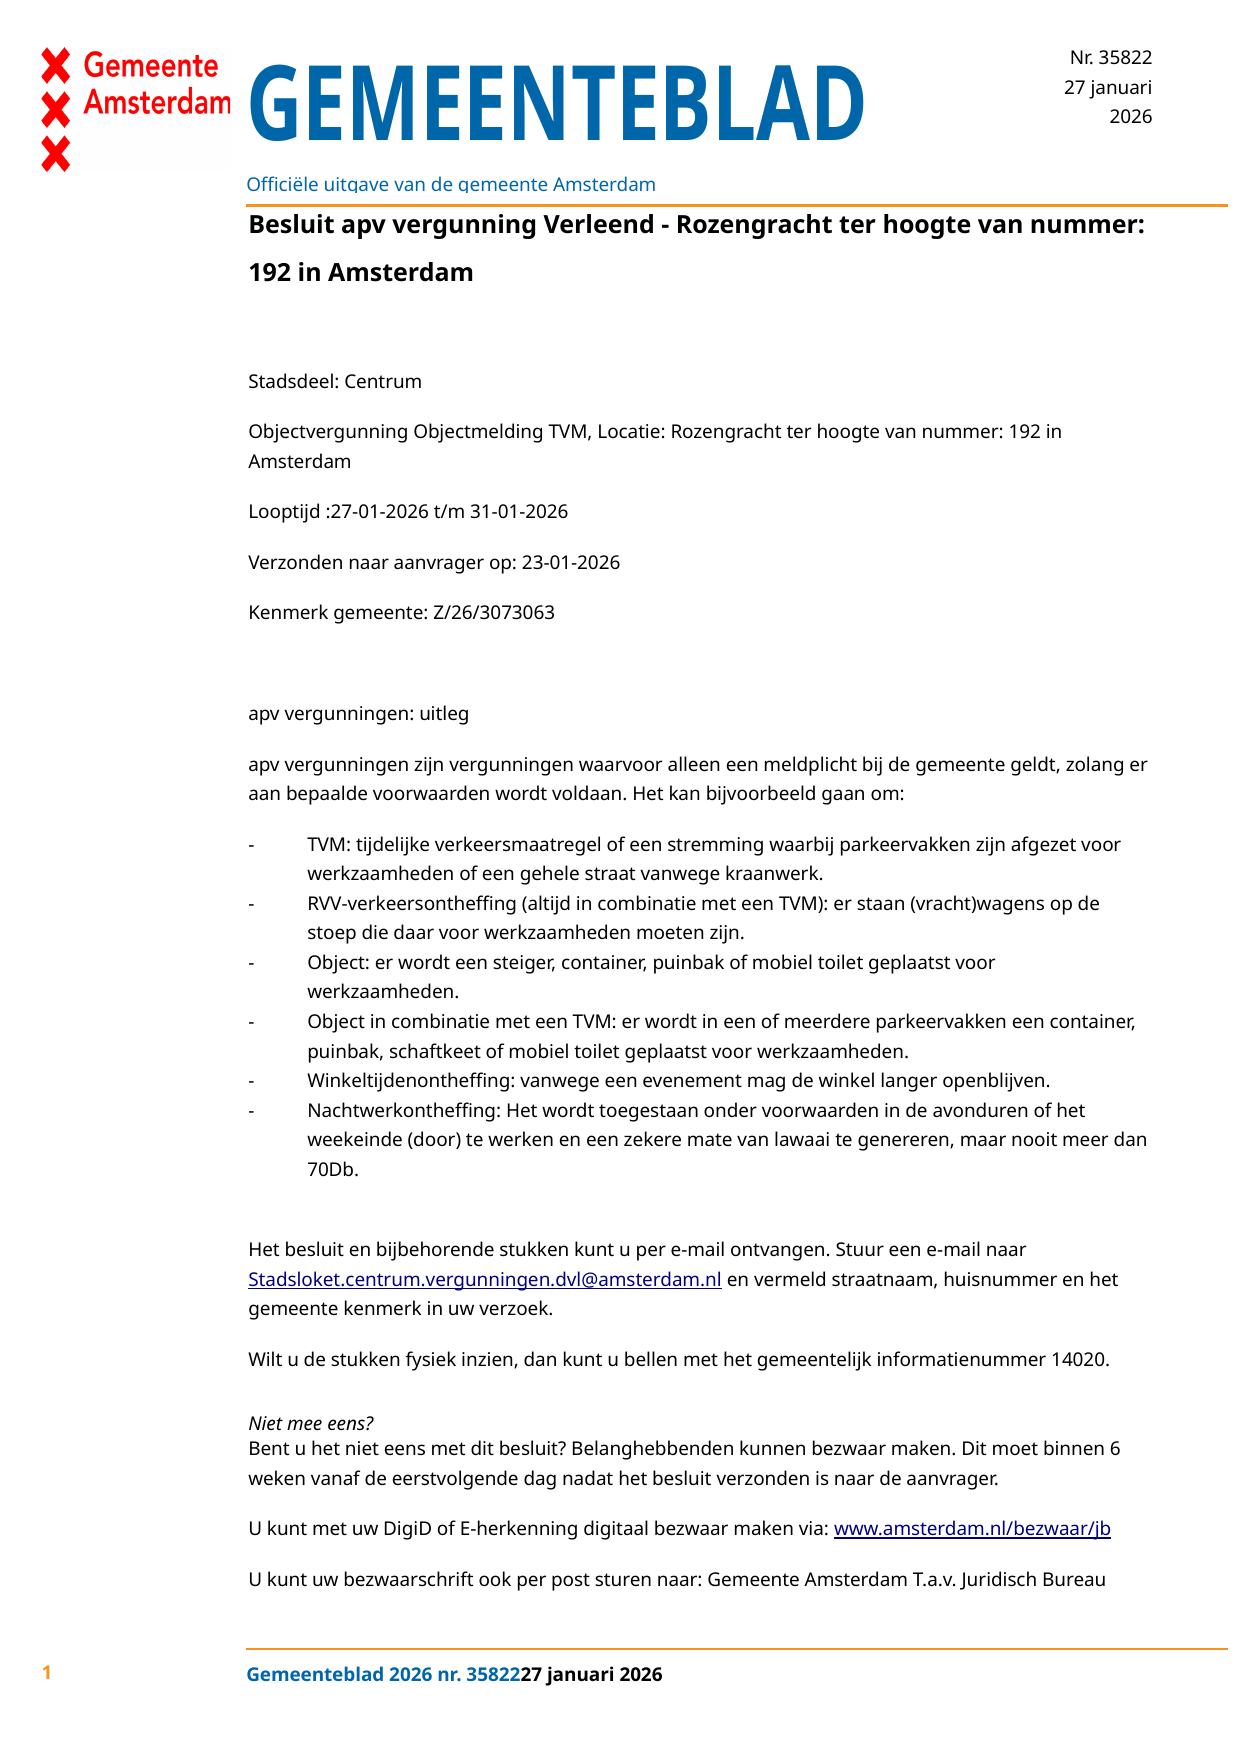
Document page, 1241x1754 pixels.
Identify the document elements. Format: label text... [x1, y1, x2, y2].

text Niet mee eens? [248, 1410, 1152, 1436]
text apv vergunningen zijn vergunningen waarvoor alleen een meldplicht bij de gemeente geldt, zolang er aan bepaalde voorwaarden wordt voldaan. Het kan bijvoorbeeld gaan om: [248, 751, 1152, 806]
list RVV-verkeersontheffing (altijd in combinatie met een TVM): er staan (vracht)wagens op de stoep die daar voor werkzaamheden moeten zijn. [248, 890, 1152, 945]
text U kunt met uw DigiD of E-herkenning digitaal bezwaar maken via: www.amsterdam.nl/bezwaar/jb [248, 1516, 1152, 1541]
text Stadsdeel: Centrum [248, 368, 1152, 394]
list Nachtwerkontheffing: Het wordt toegestaan onder voorwaarden in de avonduren of het weekeinde (door) te werken en een zekere mate van lawaai te genereren, maar nooit meer dan 70Db. [248, 1097, 1152, 1182]
text Verzonden naar aanvrager op: 23-01-2026 [248, 549, 1152, 575]
text Wilt u de stukken fysiek inzien, dan kunt u bellen met het gemeentelijk informatienummer 14020. [248, 1346, 1152, 1372]
text Het besluit en bijbehorende stukken kunt u per e-mail ontvangen. Stuur een e-mail naar Stadsloket.centrum.vergunningen.dvl@amsterdam.nl en vermeld straatnaam, huisnummer en het gemeente kenmerk in uw verzoek. [248, 1236, 1152, 1321]
text Bent u het niet eens met dit besluit? Belanghebbenden kunnen bezwaar maken. Dit moet binnen 6 weken vanaf de eerstvolgende dag nadat het besluit verzonden is naar de aanvrager. [248, 1436, 1152, 1491]
text Besluit apv vergunning Verleend - Rozengracht ter hoogte van nummer: 192 in Amsterdam [248, 207, 1152, 288]
list TVM: tijdelijke verkeersmaatregel of een stremming waarbij parkeervakken zijn afgezet voor werkzaamheden of een gehele straat vanwege kraanwerk. [248, 831, 1152, 886]
text Kenmerk gemeente: Z/26/3073063 [248, 599, 1152, 625]
list Object: er wordt een steiger, container, puinbak of mobiel toilet geplaatst voor werkzaamheden. [248, 949, 1152, 1004]
text U kunt uw bezwaarschrift ook per post sturen naar: Gemeente Amsterdam T.a.v. Juridisch Bureau [248, 1566, 1152, 1592]
picture [41, 47, 231, 172]
text Objectvergunning Objectmelding TVM, Locatie: Rozengracht ter hoogte van nummer: 192 in Amsterdam [248, 419, 1152, 474]
text Looptijd :27-01-2026 t/m 31-01-2026 [248, 499, 1152, 524]
text apv vergunningen: uitleg [248, 700, 1152, 726]
list Object in combinatie met een TVM: er wordt in een of meerdere parkeervakken een container, puinbak, schaftkeet of mobiel toilet geplaatst voor werkzaamheden. [248, 1008, 1152, 1064]
list Winkeltijdenontheffing: vanwege een evenement mag de winkel langer openblijven. [248, 1067, 1152, 1093]
